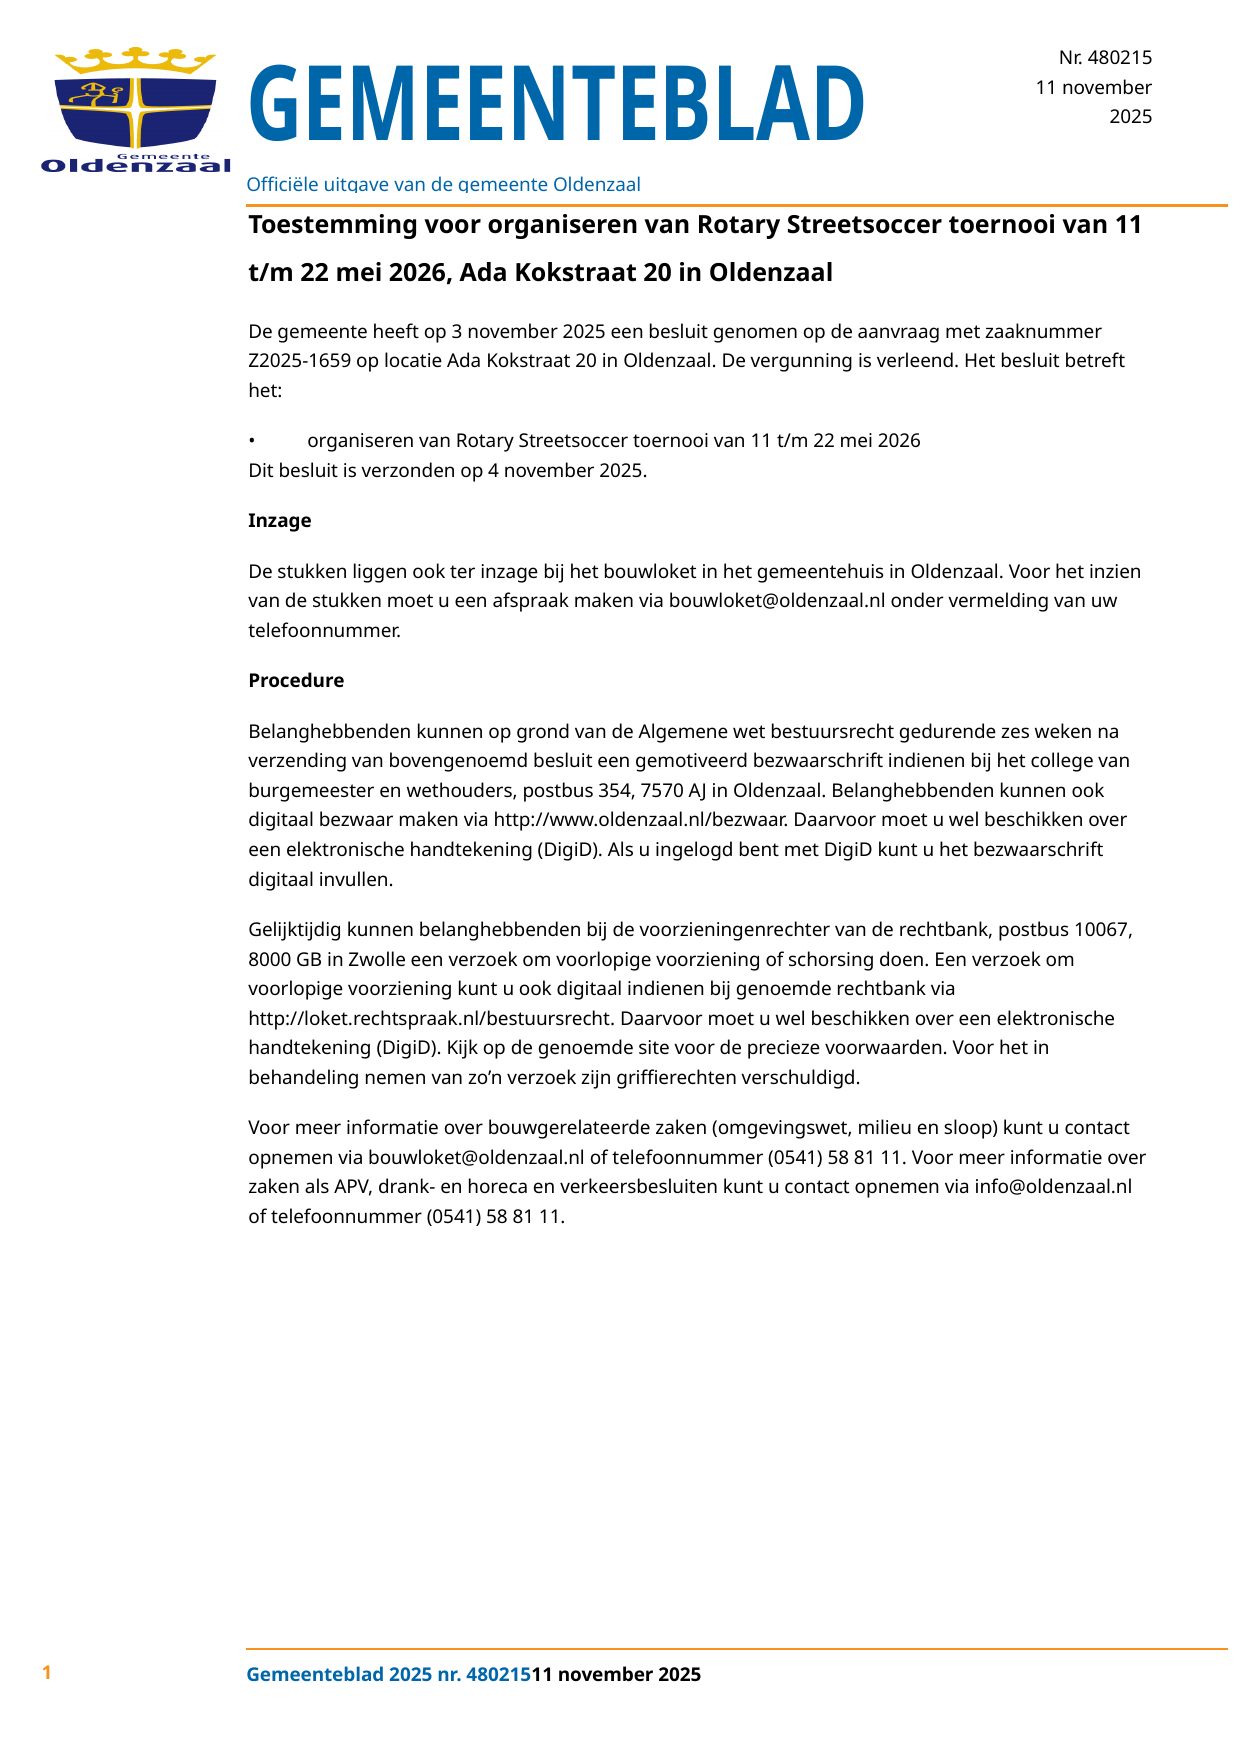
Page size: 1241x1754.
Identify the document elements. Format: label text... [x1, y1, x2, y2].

text Toestemming voor organiseren van Rotary Streetsoccer toernooi van 11 t/m 22 mei 2026, Ada Kokstraat 20 in Oldenzaal [248, 207, 1152, 288]
picture [41, 47, 231, 172]
text Procedure [248, 667, 1152, 693]
text Belanghebbenden kunnen op grond van de Algemene wet bestuursrecht gedurende zes weken na verzending van bovengenoemd besluit een gemotiveerd bezwaarschrift indienen bij het college van burgemeester en wethouders, postbus 354, 7570 AJ in Oldenzaal. Belanghebbenden kunnen ook digitaal bezwaar maken via http://www.oldenzaal.nl/bezwaar. Daarvoor moet u wel beschikken over een elektronische handtekening (DigiD). Als u ingelogd bent met DigiD kunt u het bezwaarschrift digitaal invullen. [248, 718, 1152, 892]
text Gelijktijdig kunnen belanghebbenden bij de voorzieningenrechter van de rechtbank, postbus 10067, 8000 GB in Zwolle een verzoek om voorlopige voorziening of schorsing doen. Een verzoek om voorlopige voorziening kunt u ook digitaal indienen bij genoemde rechtbank via http://loket.rechtspraak.nl/bestuursrecht. Daarvoor moet u wel beschikken over een elektronische handtekening (DigiD). Kijk op de genoemde site voor de precieze voorwaarden. Voor het in behandeling nemen van zo’n verzoek zijn griffierechten verschuldigd. [248, 916, 1152, 1090]
text Inzage [248, 507, 1152, 533]
list organiseren van Rotary Streetsoccer toernooi van 11 t/m 22 mei 2026 [248, 427, 1152, 453]
text De stukken liggen ook ter inzage bij het bouwloket in het gemeentehuis in Oldenzaal. Voor het inzien van de stukken moet u een afspraak maken via bouwloket@oldenzaal.nl onder vermelding van uw telefoonnummer. [248, 558, 1152, 643]
text Voor meer informatie over bouwgerelateerde zaken (omgevingswet, milieu en sloop) kunt u contact opnemen via bouwloket@oldenzaal.nl of telefoonnummer (0541) 58 81 11. Voor meer informatie over zaken als APV, drank- en horeca en verkeersbesluiten kunt u contact opnemen via info@oldenzaal.nl of telefoonnummer (0541) 58 81 11. [248, 1114, 1152, 1229]
text Dit besluit is verzonden op 4 november 2025. [248, 457, 1152, 483]
text De gemeente heeft op 3 november 2025 een besluit genomen op de aanvraag met zaaknummer Z2025-1659 op locatie Ada Kokstraat 20 in Oldenzaal. De vergunning is verleend. Het besluit betreft het: [248, 318, 1152, 403]
